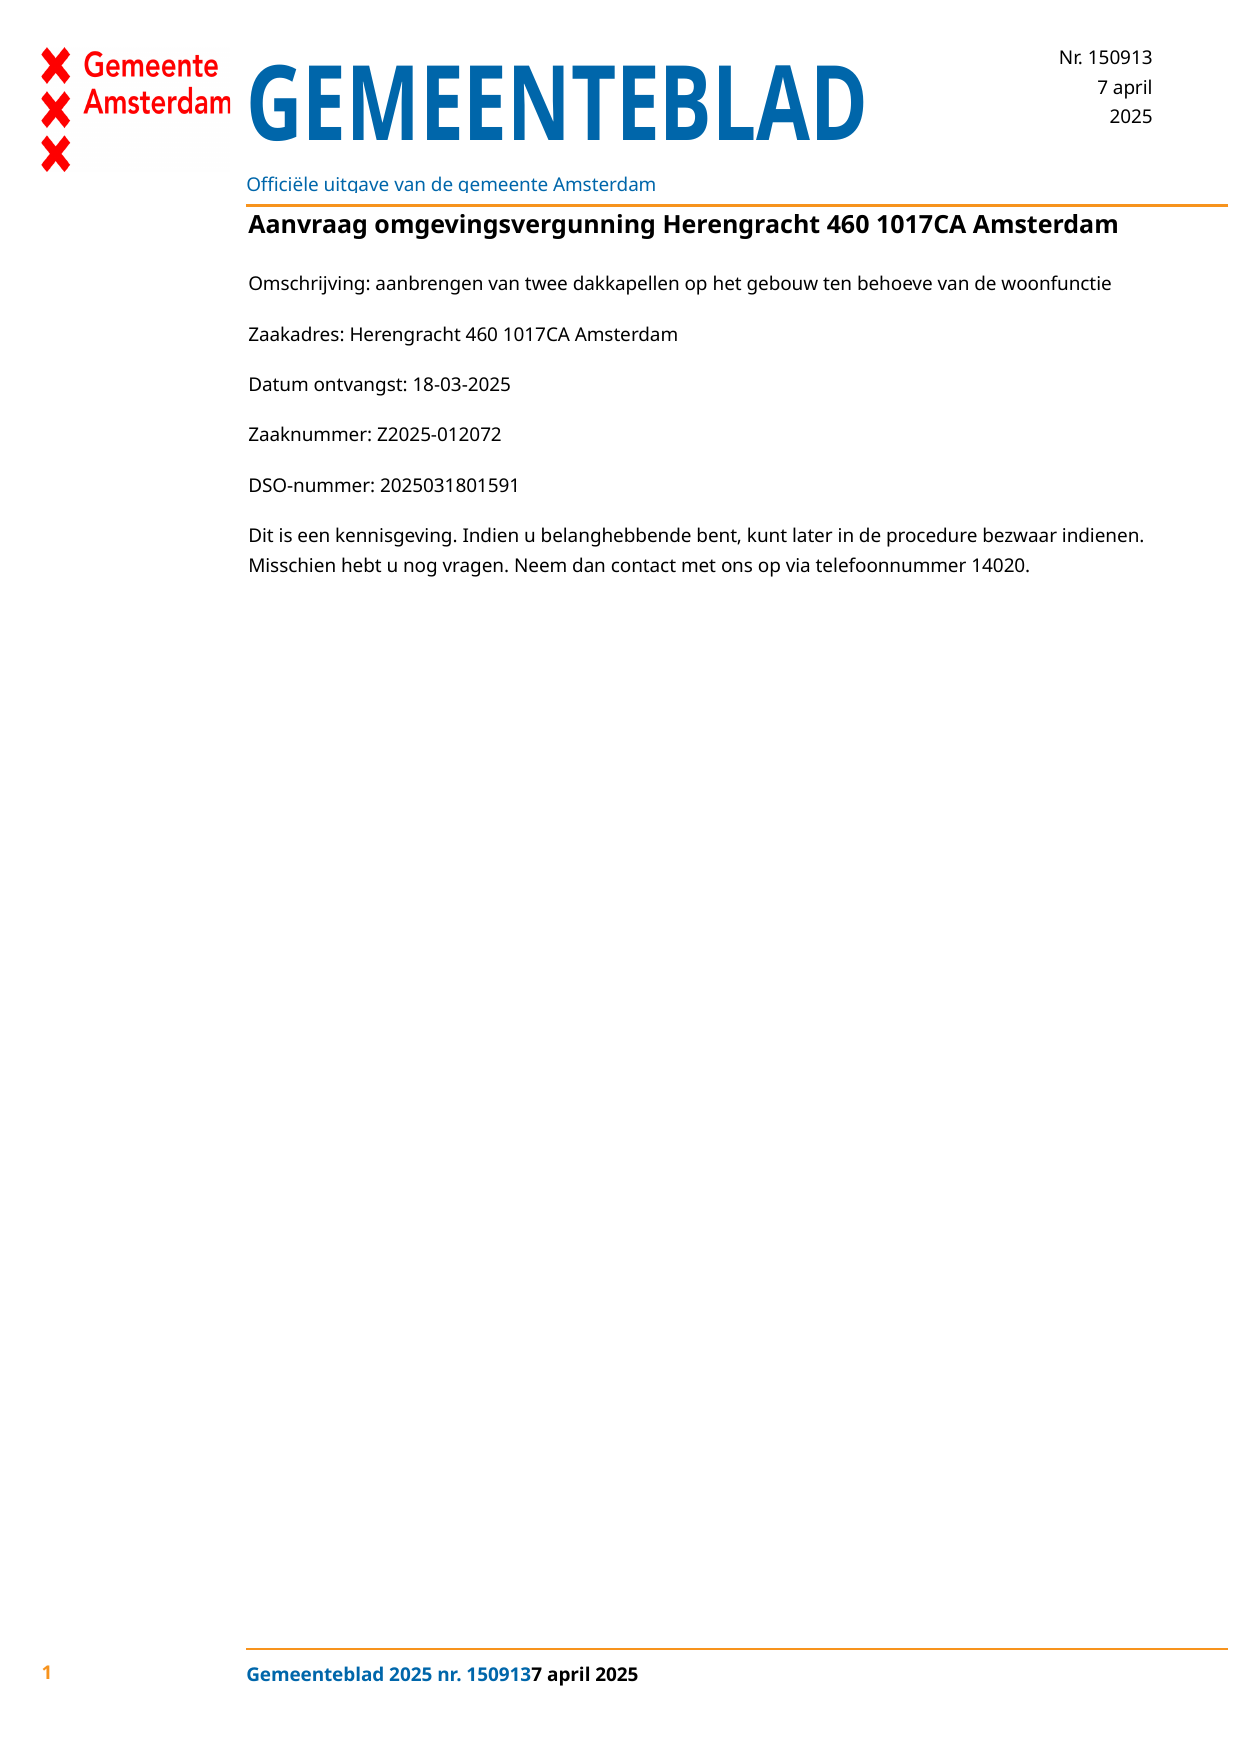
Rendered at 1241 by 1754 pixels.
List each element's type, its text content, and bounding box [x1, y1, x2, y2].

text Zaakadres: Herengracht 460 1017CA Amsterdam [248, 321, 1152, 346]
picture [41, 47, 231, 172]
text Dit is een kennisgeving. Indien u belanghebbende bent, kunt later in de procedure bezwaar indienen. Misschien hebt u nog vragen. Neem dan contact met ons op via telefoonnummer 14020. [248, 522, 1152, 578]
text Datum ontvangst: 18-03-2025 [248, 371, 1152, 397]
text Omschrijving: aanbrengen van twee dakkapellen op het gebouw ten behoeve van de woonfunctie [248, 270, 1152, 296]
text DSO-nummer: 2025031801591 [248, 472, 1152, 498]
text Zaaknummer: Z2025-012072 [248, 422, 1152, 447]
text Aanvraag omgevingsvergunning Herengracht 460 1017CA Amsterdam [248, 207, 1152, 241]
